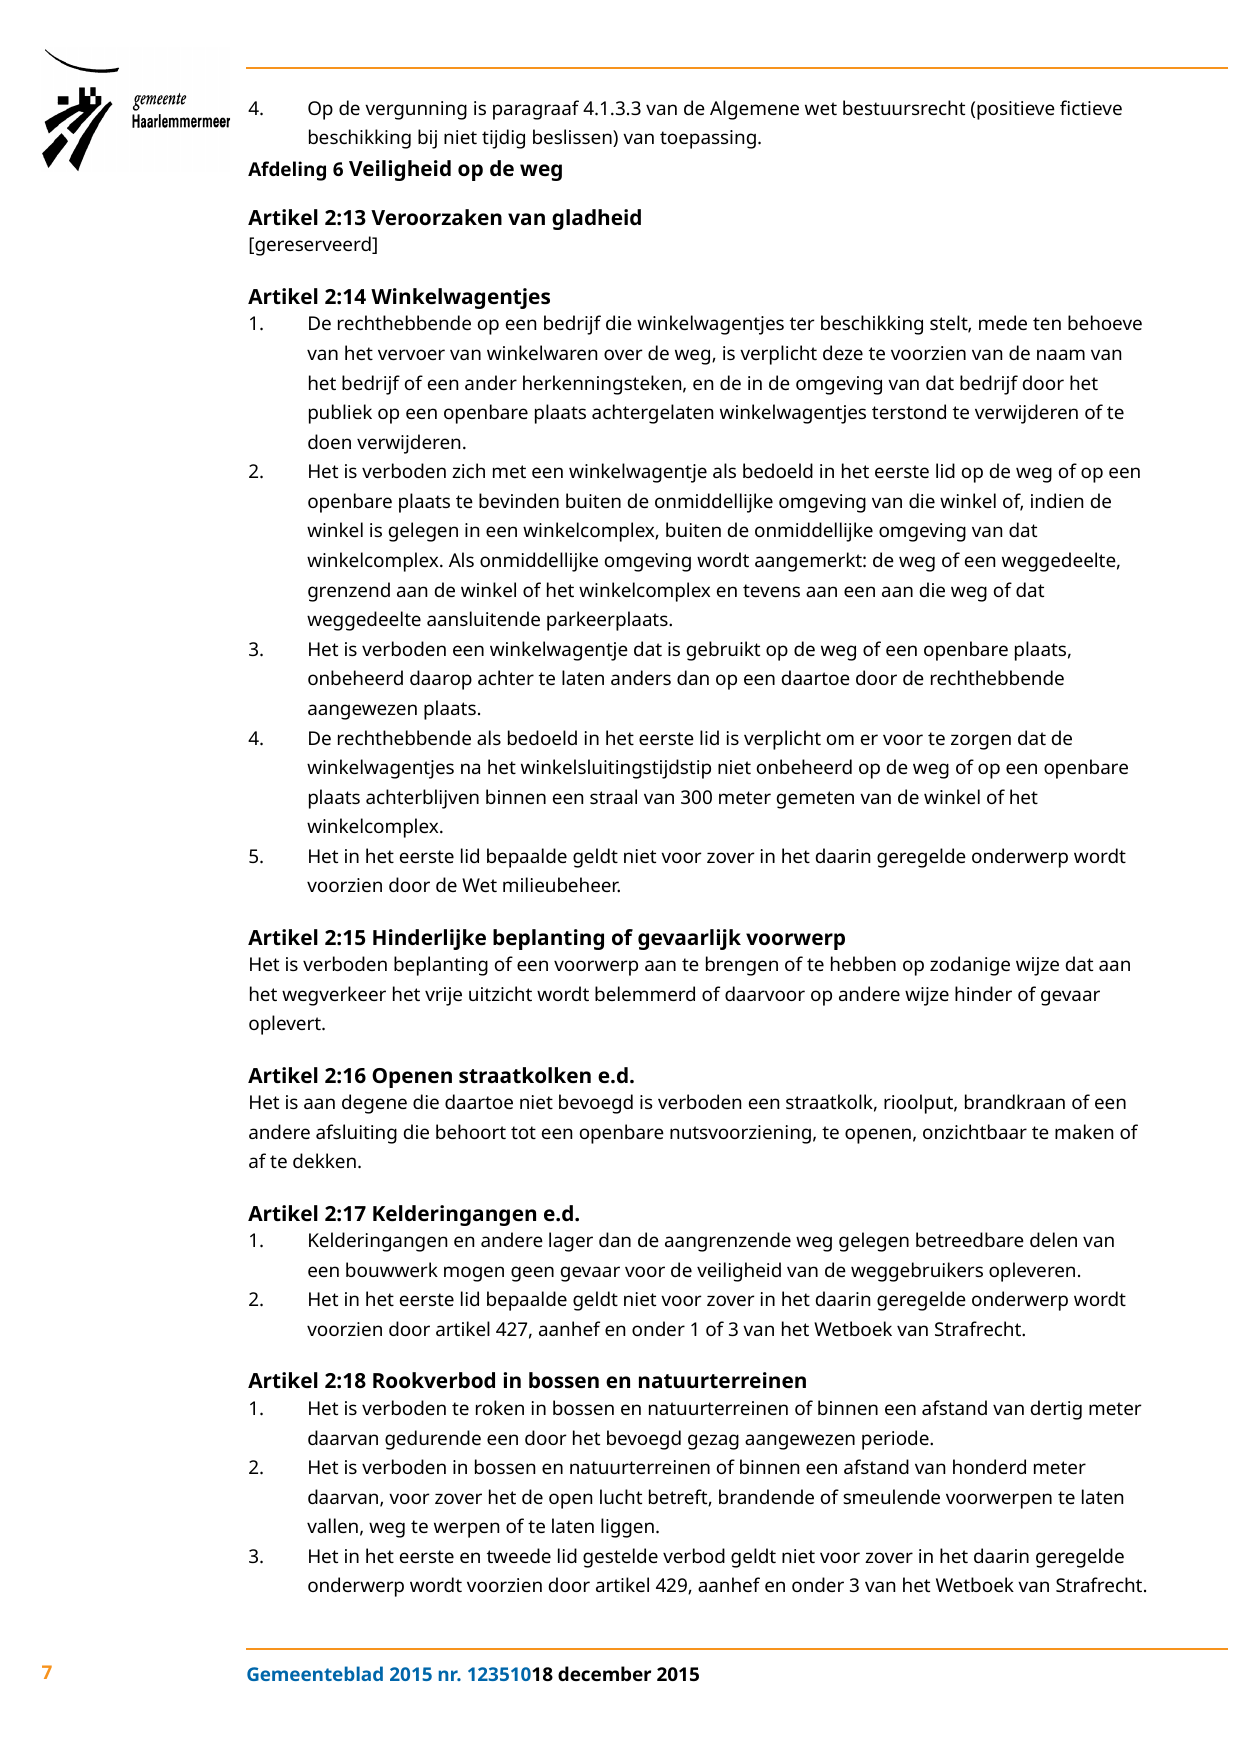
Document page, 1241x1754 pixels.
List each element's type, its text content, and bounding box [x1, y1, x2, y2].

text Het is verboden beplanting of een voorwerp aan te brengen of te hebben op zodanige wijze dat aan het wegverkeer het vrije uitzicht wordt belemmerd of daarvoor op andere wijze hinder of gevaar oplevert. [248, 951, 1152, 1036]
list Het in het eerste en tweede lid gestelde verbod geldt niet voor zover in het daarin geregelde onderwerp wordt voorzien door artikel 429, aanhef en onder 3 van het Wetboek van Strafrecht. [248, 1543, 1152, 1598]
list Het in het eerste lid bepaalde geldt niet voor zover in het daarin geregelde onderwerp wordt voorzien door de Wet milieubeheer. [248, 843, 1152, 898]
picture [41, 47, 231, 172]
text Artikel 2:14 Winkelwagentjes [248, 282, 1152, 311]
list Het in het eerste lid bepaalde geldt niet voor zover in het daarin geregelde onderwerp wordt voorzien door artikel 427, aanhef en onder 1 of 3 van het Wetboek van Strafrecht. [248, 1287, 1152, 1342]
text Artikel 2:15 Hinderlijke beplanting of gevaarlijk voorwerp [248, 923, 1152, 951]
list De rechthebbende op een bedrijf die winkelwagentjes ter beschikking stelt, mede ten behoeve van het vervoer van winkelwaren over de weg, is verplicht deze te voorzien van de naam van het bedrijf of een ander herkenningsteken, en de in de omgeving van dat bedrijf door het publiek op een openbare plaats achtergelaten winkelwagentjes terstond te verwijderen of te doen verwijderen. [248, 311, 1152, 454]
text Artikel 2:16 Openen straatkolken e.d. [248, 1061, 1152, 1089]
text Het is aan degene die daartoe niet bevoegd is verboden een straatkolk, rioolput, brandkraan of een andere afsluiting die behoort tot een openbare nutsvoorziening, te openen, onzichtbaar te maken of af te dekken. [248, 1089, 1152, 1174]
text Artikel 2:13 Veroorzaken van gladheid [248, 203, 1152, 232]
list Het is verboden te roken in bossen en natuurterreinen of binnen een afstand van dertig meter daarvan gedurende een door het bevoegd gezag aangewezen periode. [248, 1395, 1152, 1450]
list Kelderingangen en andere lager dan de aangrenzende weg gelegen betreedbare delen van een bouwwerk mogen geen gevaar voor de veiligheid van de weggebruikers opleveren. [248, 1227, 1152, 1283]
list De rechthebbende als bedoeld in het eerste lid is verplicht om er voor te zorgen dat de winkelwagentjes na het winkelsluitingstijdstip niet onbeheerd op de weg of op een openbare plaats achterblijven binnen een straal van 300 meter gemeten van de winkel of het winkelcomplex. [248, 725, 1152, 839]
text Artikel 2:17 Kelderingangen e.d. [248, 1199, 1152, 1227]
list Het is verboden een winkelwagentje dat is gebruikt op de weg of een openbare plaats, onbeheerd daarop achter te laten anders dan op een daartoe door de rechthebbende aangewezen plaats. [248, 636, 1152, 721]
text Artikel 2:18 Rookverbod in bossen en natuurterreinen [248, 1367, 1152, 1395]
text [gereserveerd] [248, 232, 1152, 257]
list Op de vergunning is paragraaf 4.1.3.3 van de Algemene wet bestuursrecht (positieve fictieve beschikking bij niet tijdig beslissen) van toepassing. [248, 95, 1152, 150]
list Het is verboden in bossen en natuurterreinen of binnen een afstand van honderd meter daarvan, voor zover het de open lucht betreft, brandende of smeulende voorwerpen te laten vallen, weg te werpen of te laten liggen. [248, 1454, 1152, 1539]
text Afdeling 6 Veiligheid op de weg [248, 154, 1152, 182]
list Het is verboden zich met een winkelwagentje als bedoeld in het eerste lid op de weg of op een openbare plaats te bevinden buiten de onmiddellijke omgeving van die winkel of, indien de winkel is gelegen in een winkelcomplex, buiten de onmiddellijke omgeving van dat winkelcomplex. Als onmiddellijke omgeving wordt aangemerkt: de weg of een weggedeelte, grenzend aan de winkel of het winkelcomplex en tevens aan een aan die weg of dat weggedeelte aansluitende parkeerplaats. [248, 458, 1152, 632]
